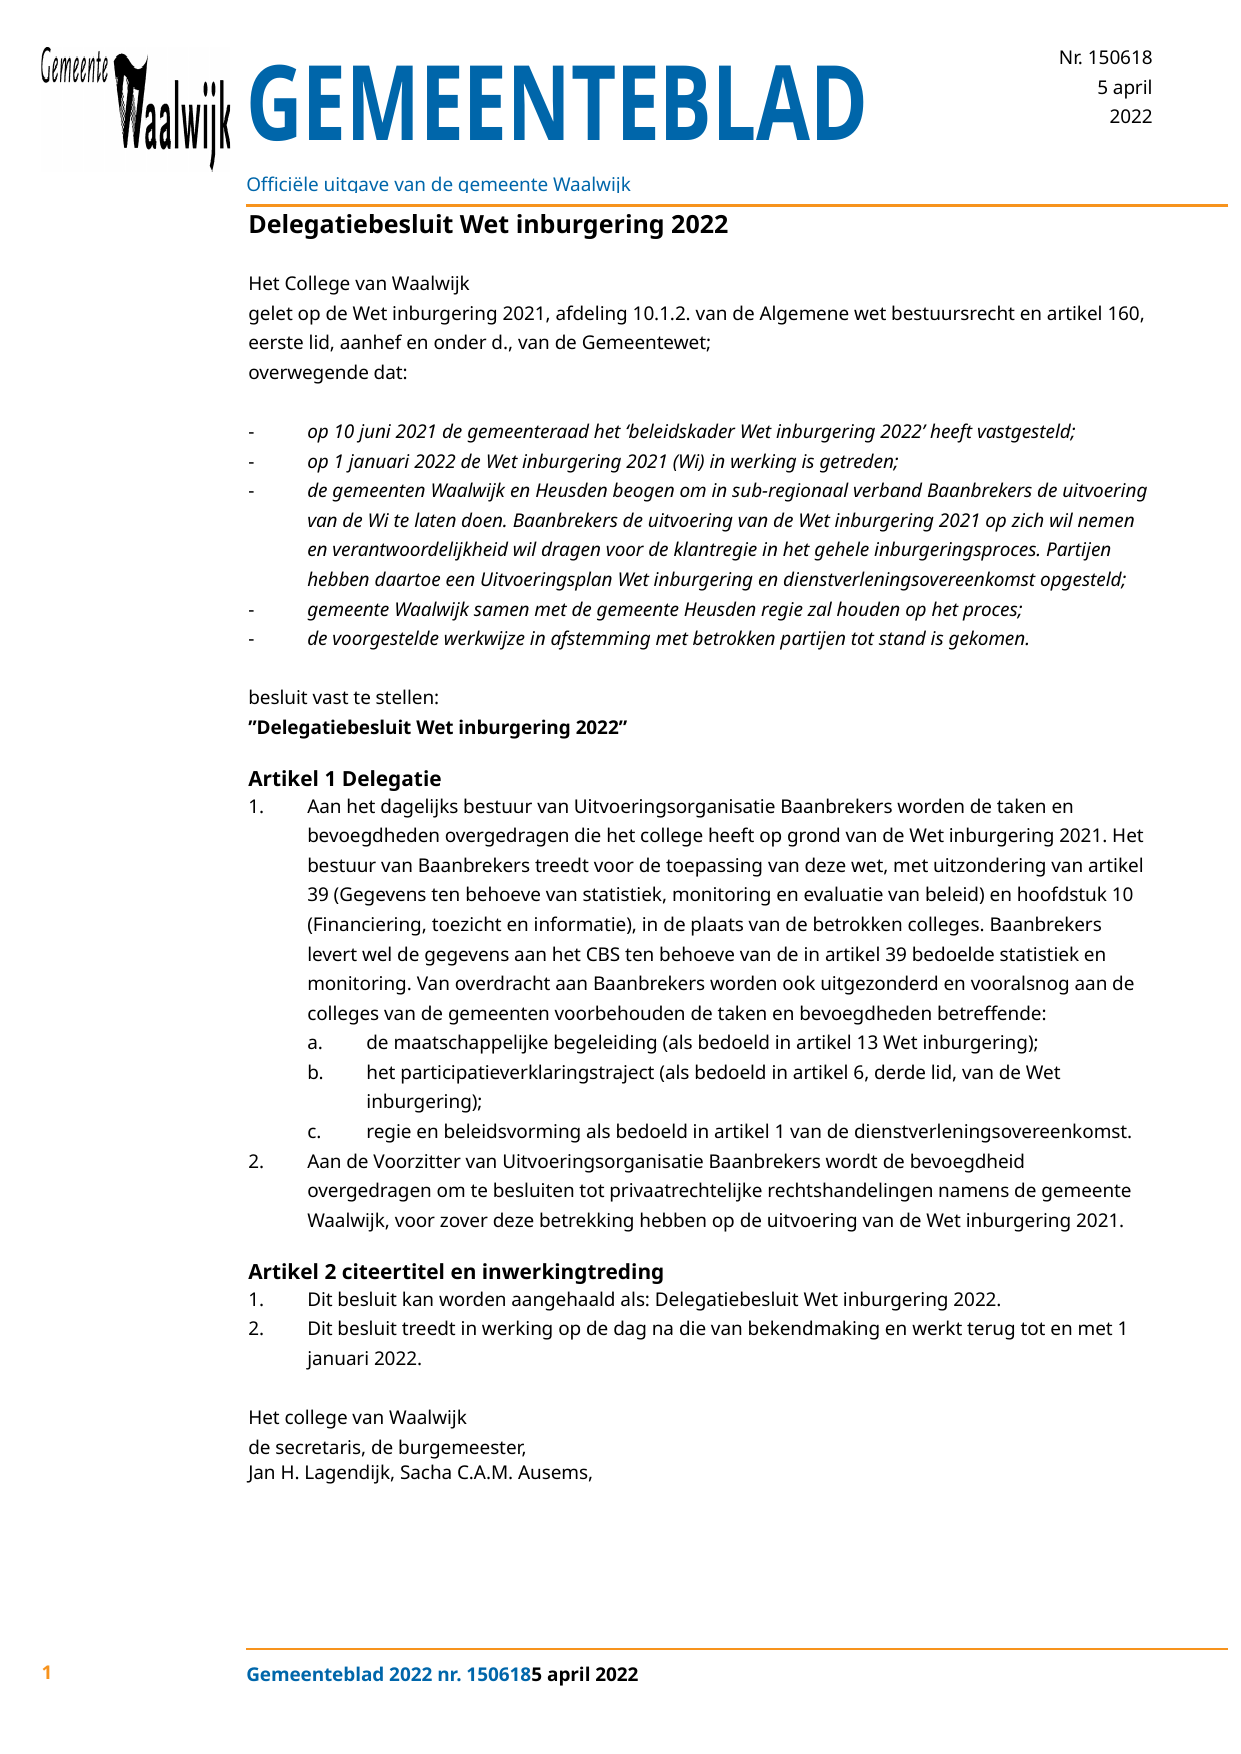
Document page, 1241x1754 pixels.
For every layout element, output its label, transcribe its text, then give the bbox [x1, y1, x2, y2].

list het participatieverklaringstraject (als bedoeld in artikel 6, derde lid, van de Wet inburgering); [307, 1059, 1152, 1114]
list Dit besluit kan worden aangehaald als: Delegatiebesluit Wet inburgering 2022. [248, 1286, 1152, 1312]
text besluit vast te stellen: [248, 684, 1152, 710]
text Jan H. Lagendijk, Sacha C.A.M. Ausems, [248, 1459, 1152, 1485]
list op 1 januari 2022 de Wet inburgering 2021 (Wi) in werking is getreden; [248, 448, 1152, 473]
list Aan de Voorzitter van Uitvoeringsorganisatie Baanbrekers wordt de bevoegdheid overgedragen om te besluiten tot privaatrechtelijke rechtshandelingen namens de gemeente Waalwijk, voor zover deze betrekking hebben op de uitvoering van de Wet inburgering 2021. [248, 1148, 1152, 1233]
text Het college van Waalwijk [248, 1404, 1152, 1430]
list de voorgestelde werkwijze in afstemming met betrokken partijen tot stand is gekomen. [248, 625, 1152, 651]
text Artikel 2 citeertitel en inwerkingtreding [248, 1257, 1152, 1286]
list op 10 juni 2021 de gemeenteraad het ‘beleidskader Wet inburgering 2022’ heeft vastgesteld; [248, 418, 1152, 444]
text ”Delegatiebesluit Wet inburgering 2022” [248, 714, 1152, 740]
text Artikel 1 Delegatie [248, 764, 1152, 793]
text Delegatiebesluit Wet inburgering 2022 [248, 207, 1152, 241]
list Dit besluit treedt in werking op de dag na die van bekendmaking en werkt terug tot en met 1 januari 2022. [248, 1316, 1152, 1371]
list gemeente Waalwijk samen met de gemeente Heusden regie zal houden op het proces; [248, 596, 1152, 621]
text gelet op de Wet inburgering 2021, afdeling 10.1.2. van de Algemene wet bestuursrecht en artikel 160, eerste lid, aanhef en onder d., van de Gemeentewet; [248, 300, 1152, 355]
list de gemeenten Waalwijk en Heusden beogen om in sub-regionaal verband Baanbrekers de uitvoering van de Wi te laten doen. Baanbrekers de uitvoering van de Wet inburgering 2021 op zich wil nemen en verantwoordelijkheid wil dragen voor de klantregie in het gehele inburgeringsproces. Partijen hebben daartoe een Uitvoeringsplan Wet inburgering en dienstverleningsovereenkomst opgesteld; [248, 477, 1152, 592]
list de maatschappelijke begeleiding (als bedoeld in artikel 13 Wet inburgering); [307, 1029, 1152, 1055]
picture [41, 47, 231, 172]
text Het College van Waalwijk [248, 270, 1152, 296]
text de secretaris, de burgemeester, [248, 1434, 1152, 1459]
list Aan het dagelijks bestuur van Uitvoeringsorganisatie Baanbrekers worden de taken en bevoegdheden overgedragen die het college heeft op grond van de Wet inburgering 2021. Het bestuur van Baanbrekers treedt voor de toepassing van deze wet, met uitzondering van artikel 39 (Gegevens ten behoeve van statistiek, monitoring en evaluatie van beleid) en hoofdstuk 10 (Financiering, toezicht en informatie), in de plaats van de betrokken colleges. Baanbrekers levert wel de gegevens aan het CBS ten behoeve van de in artikel 39 bedoelde statistiek en monitoring. Van overdracht aan Baanbrekers worden ook uitgezonderd en vooralsnog aan de colleges van de gemeenten voorbehouden de taken en bevoegdheden betreffende: [248, 793, 1152, 1026]
list regie en beleidsvorming als bedoeld in artikel 1 van de dienstverleningsovereenkomst. [307, 1118, 1152, 1144]
text overwegende dat: [248, 359, 1152, 385]
